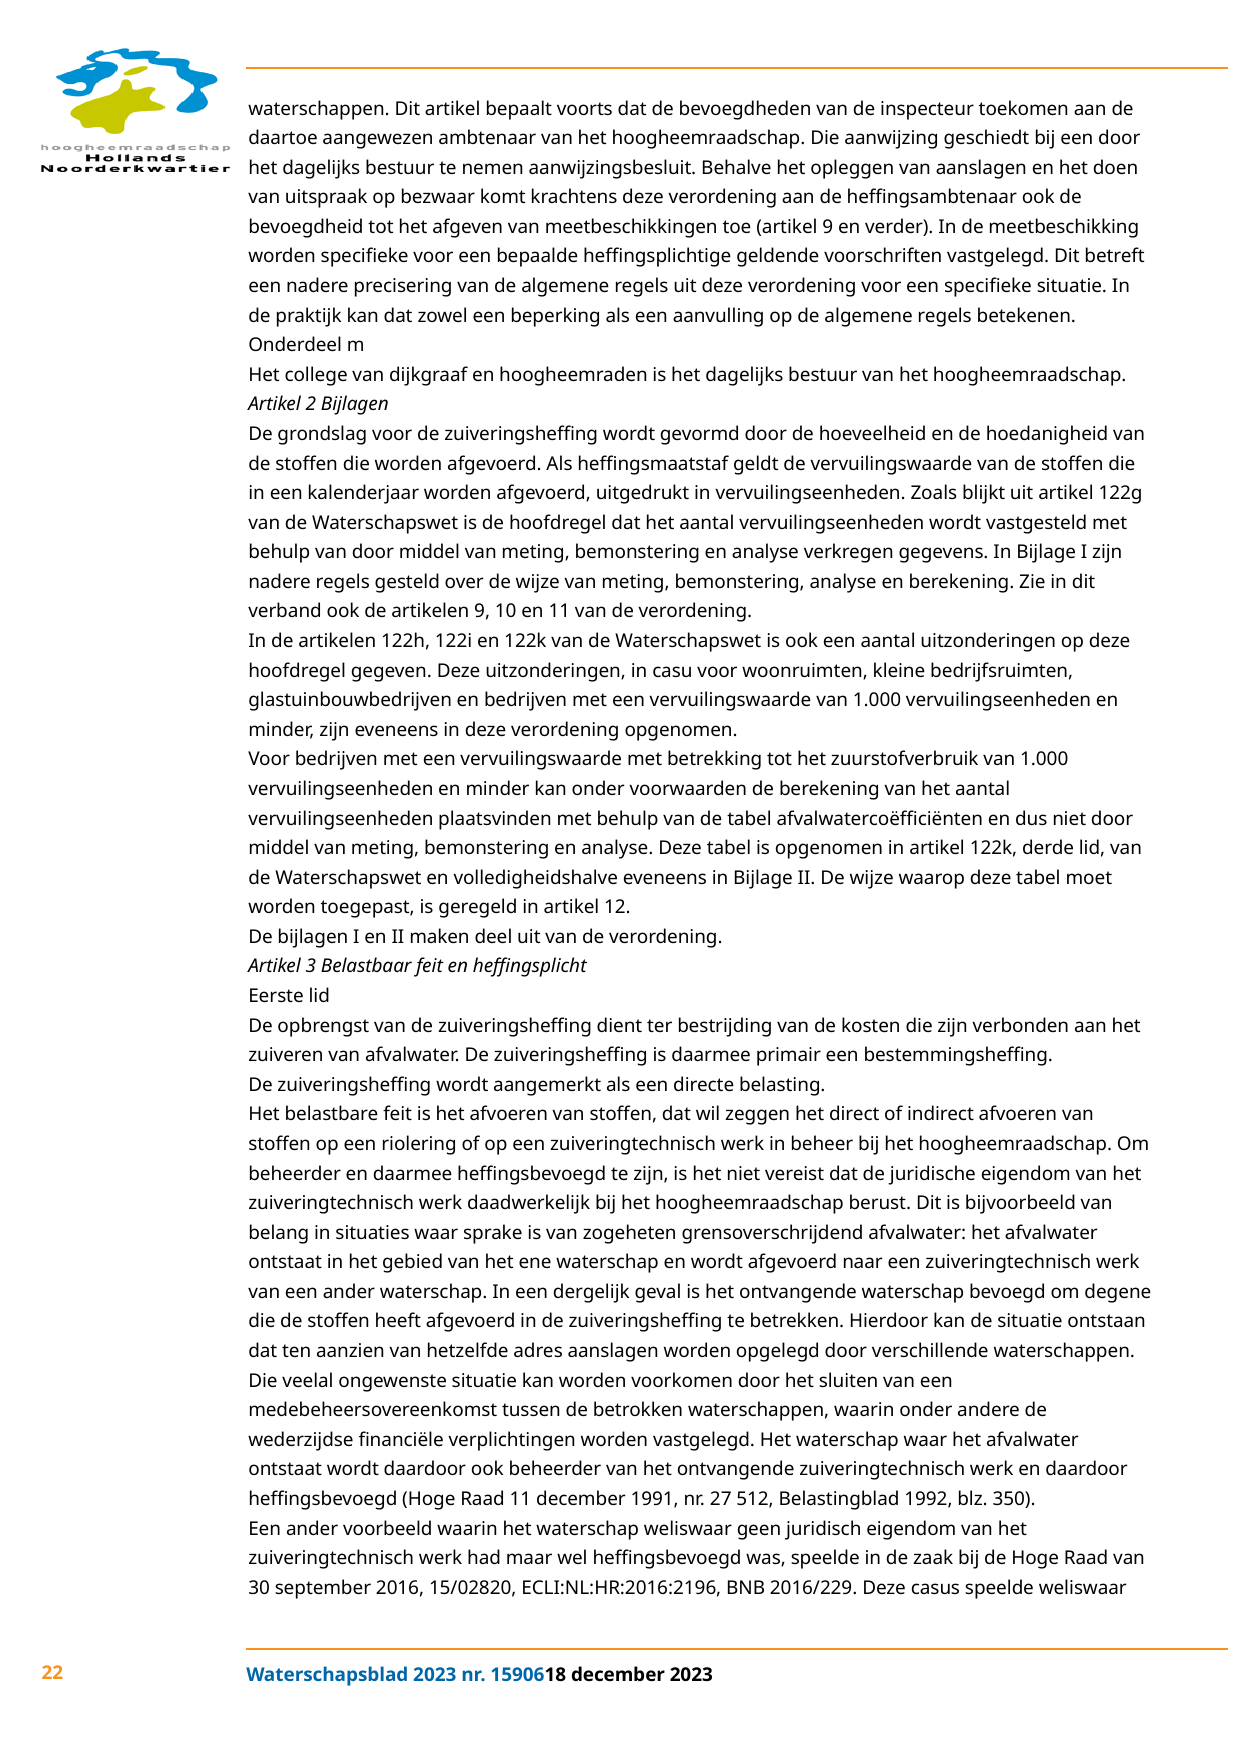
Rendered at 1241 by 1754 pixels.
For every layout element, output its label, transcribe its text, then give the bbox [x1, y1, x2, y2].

text De grondslag voor de zuiveringsheffing wordt gevormd door de hoeveelheid en de hoedanigheid van de stoffen die worden afgevoerd. Als heffingsmaatstaf geldt de vervuilingswaarde van de stoffen die in een kalenderjaar worden afgevoerd, uitgedrukt in vervuilingseenheden. Zoals blijkt uit artikel 122g van de Waterschapswet is de hoofdregel dat het aantal vervuilingseenheden wordt vastgesteld met behulp van door middel van meting, bemonstering en analyse verkregen gegevens. In Bijlage I zijn nadere regels gesteld over de wijze van meting, bemonstering, analyse en berekening. Zie in dit verband ook de artikelen 9, 10 en 11 van de verordening. [248, 420, 1152, 623]
text Het college van dijkgraaf en hoogheemraden is het dagelijks bestuur van het hoogheemraadschap. [248, 361, 1152, 387]
text Artikel 2 Bijlagen [248, 391, 1152, 416]
text Het belastbare feit is het afvoeren van stoffen, dat wil zeggen het direct of indirect afvoeren van stoffen op een riolering of op een zuiveringtechnisch werk in beheer bij het hoogheemraadschap. Om beheerder en daarmee heffingsbevoegd te zijn, is het niet vereist dat de juridische eigendom van het zuiveringtechnisch werk daadwerkelijk bij het hoogheemraadschap berust. Dit is bijvoorbeeld van belang in situaties waar sprake is van zogeheten grensoverschrijdend afvalwater: het afvalwater ontstaat in het gebied van het ene waterschap en wordt afgevoerd naar een zuiveringtechnisch werk van een ander waterschap. In een dergelijk geval is het ontvangende waterschap bevoegd om degene die de stoffen heeft afgevoerd in de zuiveringsheffing te betrekken. Hierdoor kan de situatie ontstaan dat ten aanzien van hetzelfde adres aanslagen worden opgelegd door verschillende waterschappen. Die veelal ongewenste situatie kan worden voorkomen door het sluiten van een medebeheersovereenkomst tussen de betrokken waterschappen, waarin onder andere de wederzijdse financiële verplichtingen worden vastgelegd. Het waterschap waar het afvalwater ontstaat wordt daardoor ook beheerder van het ontvangende zuiveringtechnisch werk en daardoor heffingsbevoegd (Hoge Raad 11 december 1991, nr. 27 512, Belastingblad 1992, blz. 350). [248, 1101, 1152, 1511]
text De opbrengst van de zuiveringsheffing dient ter bestrijding van de kosten die zijn verbonden aan het zuiveren van afvalwater. De zuiveringsheffing is daarmee primair een bestemmingsheffing. [248, 1012, 1152, 1067]
text Eerste lid [248, 982, 1152, 1008]
text De bijlagen I en II maken deel uit van de verordening. [248, 923, 1152, 949]
text Artikel 3 Belastbaar feit en heffingsplicht [248, 953, 1152, 978]
text De zuiveringsheffing wordt aangemerkt als een directe belasting. [248, 1071, 1152, 1097]
text Voor bedrijven met een vervuilingswaarde met betrekking tot het zuurstofverbruik van 1.000 vervuilingseenheden en minder kan onder voorwaarden de berekening van het aantal vervuilingseenheden plaatsvinden met behulp van de tabel afvalwatercoëfficiënten en dus niet door middel van meting, bemonstering en analyse. Deze tabel is opgenomen in artikel 122k, derde lid, van de Waterschapswet en volledigheidshalve eveneens in Bijlage II. De wijze waarop deze tabel moet worden toegepast, is geregeld in artikel 12. [248, 746, 1152, 919]
text Onderdeel m [248, 331, 1152, 357]
picture [41, 47, 231, 172]
text waterschappen. Dit artikel bepaalt voorts dat de bevoegdheden van de inspecteur toekomen aan de daartoe aangewezen ambtenaar van het hoogheemraadschap. Die aanwijzing geschiedt bij een door het dagelijks bestuur te nemen aanwijzingsbesluit. Behalve het opleggen van aanslagen en het doen van uitspraak op bezwaar komt krachtens deze verordening aan de heffingsambtenaar ook de bevoegdheid tot het afgeven van meetbeschikkingen toe (artikel 9 en verder). In de meetbeschikking worden specifieke voor een bepaalde heffingsplichtige geldende voorschriften vastgelegd. Dit betreft een nadere precisering van de algemene regels uit deze verordening voor een specifieke situatie. In de praktijk kan dat zowel een beperking als een aanvulling op de algemene regels betekenen. [248, 95, 1152, 328]
text In de artikelen 122h, 122i en 122k van de Waterschapswet is ook een aantal uitzonderingen op deze hoofdregel gegeven. Deze uitzonderingen, in casu voor woonruimten, kleine bedrijfsruimten, glastuinbouwbedrijven en bedrijven met een vervuilingswaarde van 1.000 vervuilingseenheden en minder, zijn eveneens in deze verordening opgenomen. [248, 627, 1152, 742]
text Een ander voorbeeld waarin het waterschap weliswaar geen juridisch eigendom van het zuiveringtechnisch werk had maar wel heffingsbevoegd was, speelde in de zaak bij de Hoge Raad van 30 september 2016, 15/02820, ECLI:NL:HR:2016:2196, BNB 2016/229. Deze casus speelde weliswaar [248, 1515, 1152, 1600]
